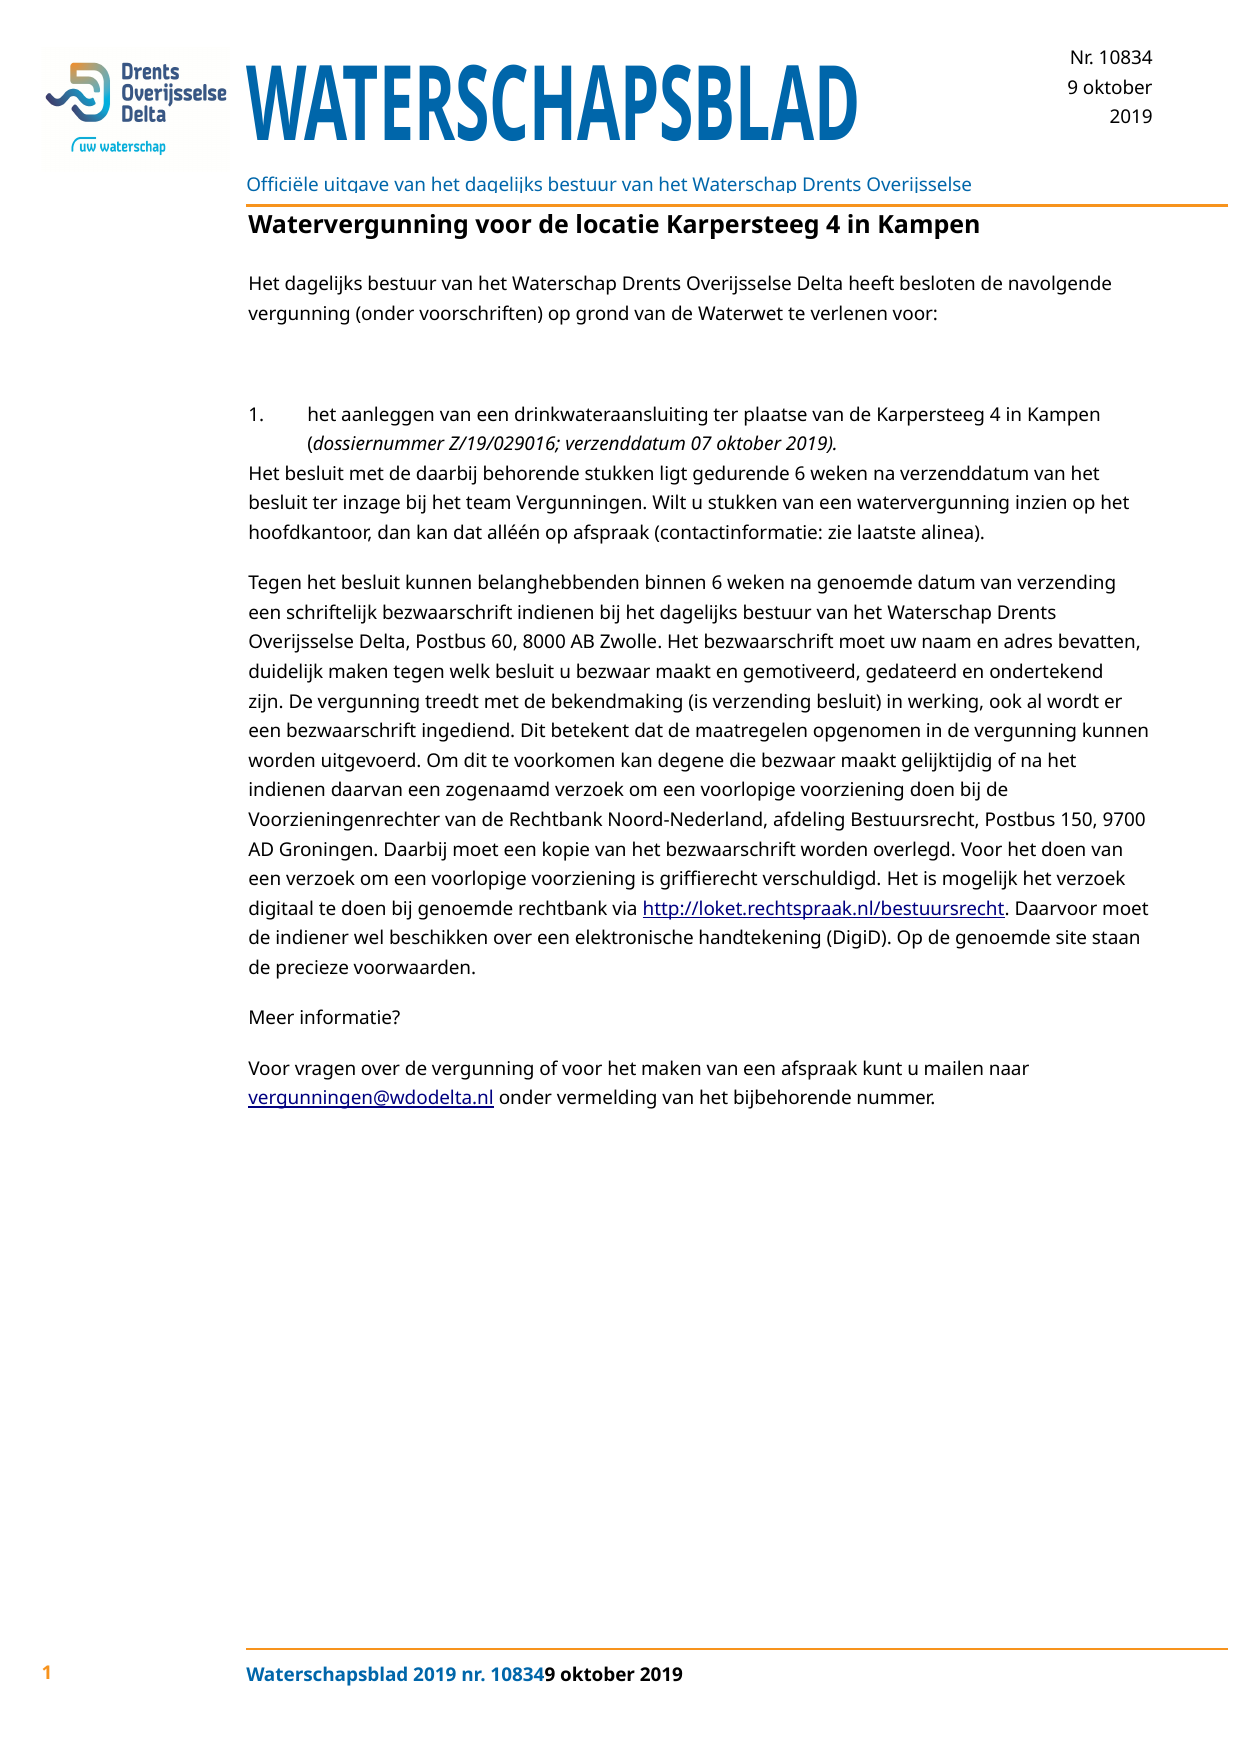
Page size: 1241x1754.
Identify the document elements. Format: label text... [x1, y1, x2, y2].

text Watervergunning voor de locatie Karpersteeg 4 in Kampen [248, 207, 1152, 241]
text Tegen het besluit kunnen belanghebbenden binnen 6 weken na genoemde datum van verzending een schriftelijk bezwaarschrift indienen bij het dagelijks bestuur van het Waterschap Drents Overijsselse Delta, Postbus 60, 8000 AB Zwolle. Het bezwaarschrift moet uw naam en adres bevatten, duidelijk maken tegen welk besluit u bezwaar maakt en gemotiveerd, gedateerd en ondertekend zijn. De vergunning treedt met de bekendmaking (is verzending besluit) in werking, ook al wordt er een bezwaarschrift ingediend. Dit betekent dat de maatregelen opgenomen in de vergunning kunnen worden uitgevoerd. Om dit te voorkomen kan degene die bezwaar maakt gelijktijdig of na het indienen daarvan een zogenaamd verzoek om een voorlopige voorziening doen bij de Voorzieningenrechter van de Rechtbank Noord-Nederland, afdeling Bestuursrecht, Postbus 150, 9700 AD Groningen. Daarbij moet een kopie van het bezwaarschrift worden overlegd. Voor het doen van een verzoek om een voorlopige voorziening is griffierecht verschuldigd. Het is mogelijk het verzoek digitaal te doen bij genoemde rechtbank via http://loket.rechtspraak.nl/bestuursrecht. Daarvoor moet de indiener wel beschikken over een elektronische handtekening (DigiD). Op de genoemde site staan de precieze voorwaarden. [248, 569, 1152, 980]
text Meer informatie? [248, 1004, 1152, 1030]
text Het dagelijks bestuur van het Waterschap Drents Overijsselse Delta heeft besloten de navolgende vergunning (onder voorschriften) op grond van de Waterwet te verlenen voor: [248, 270, 1152, 326]
text Voor vragen over de vergunning of voor het maken van een afspraak kunt u mailen naar vergunningen@wdodelta.nl onder vermelding van het bijbehorende nummer. [248, 1055, 1152, 1110]
list het aanleggen van een drinkwateraansluiting ter plaatse van de Karpersteeg 4 in Kampen (dossiernummer Z/19/029016; verzenddatum 07 oktober 2019). [248, 401, 1152, 456]
picture [41, 47, 231, 172]
text Het besluit met de daarbij behorende stukken ligt gedurende 6 weken na verzenddatum van het besluit ter inzage bij het team Vergunningen. Wilt u stukken van een watervergunning inzien op het hoofdkantoor, dan kan dat alléén op afspraak (contactinformatie: zie laatste alinea). [248, 460, 1152, 545]
